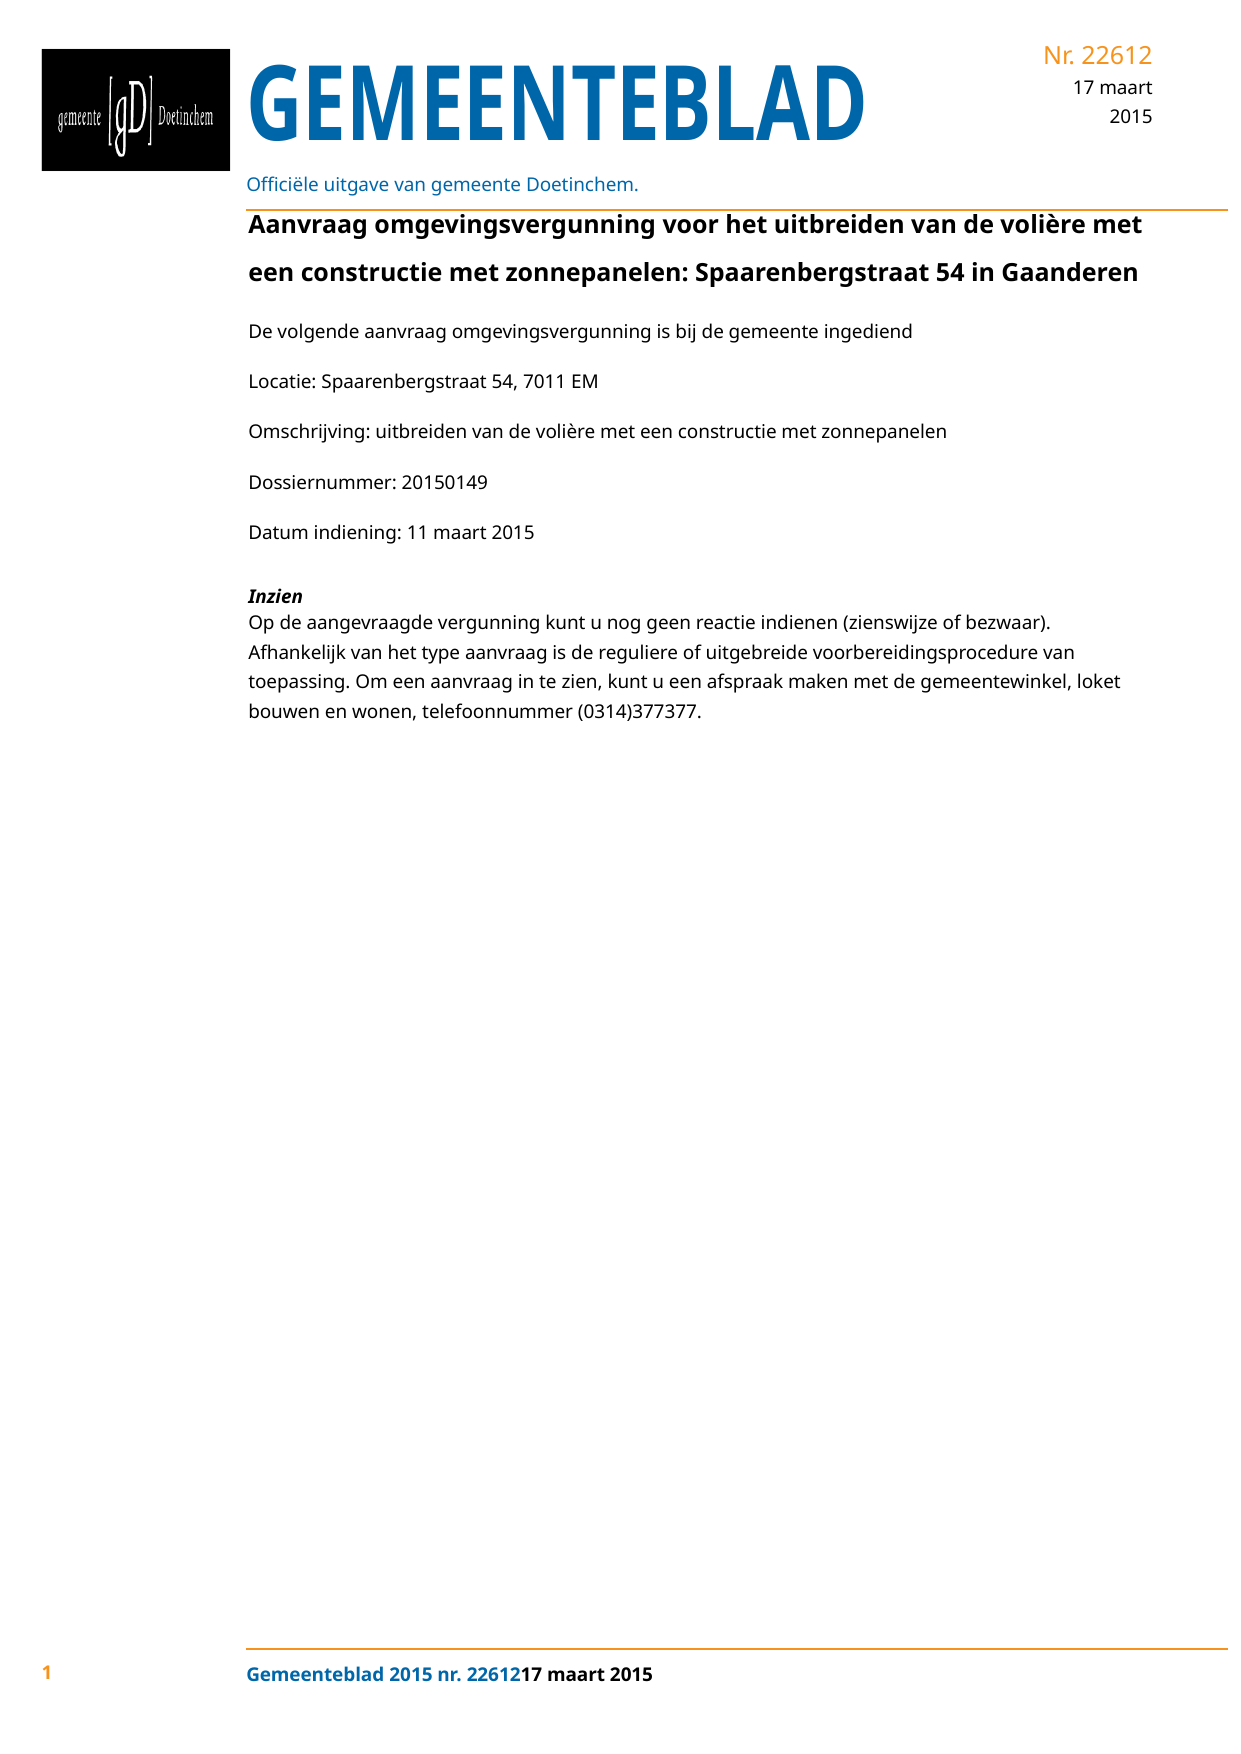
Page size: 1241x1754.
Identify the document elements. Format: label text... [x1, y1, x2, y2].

text Aanvraag omgevingsvergunning voor het uitbreiden van de volière met een constructie met zonnepanelen: Spaarenbergstraat 54 in Gaanderen [248, 211, 1152, 288]
text De volgende aanvraag omgevingsvergunning is bij de gemeente ingediend [248, 318, 1152, 344]
text Dossiernummer: 20150149 [248, 469, 1152, 495]
text Locatie: Spaarenbergstraat 54, 7011 EM [248, 368, 1152, 394]
picture [41, 47, 231, 172]
text Omschrijving: uitbreiden van de volière met een constructie met zonnepanelen [248, 419, 1152, 444]
text Op de aangevraagde vergunning kunt u nog geen reactie indienen (zienswijze of bezwaar). Afhankelijk van het type aanvraag is de reguliere of uitgebreide voorbereidingsprocedure van toepassing. Om een aanvraag in te zien, kunt u een afspraak maken met de gemeentewinkel, loket bouwen en wonen, telefoonnummer (0314)377377. [248, 609, 1152, 724]
text Inzien [248, 583, 1152, 609]
text Datum indiening: 11 maart 2015 [248, 519, 1152, 545]
